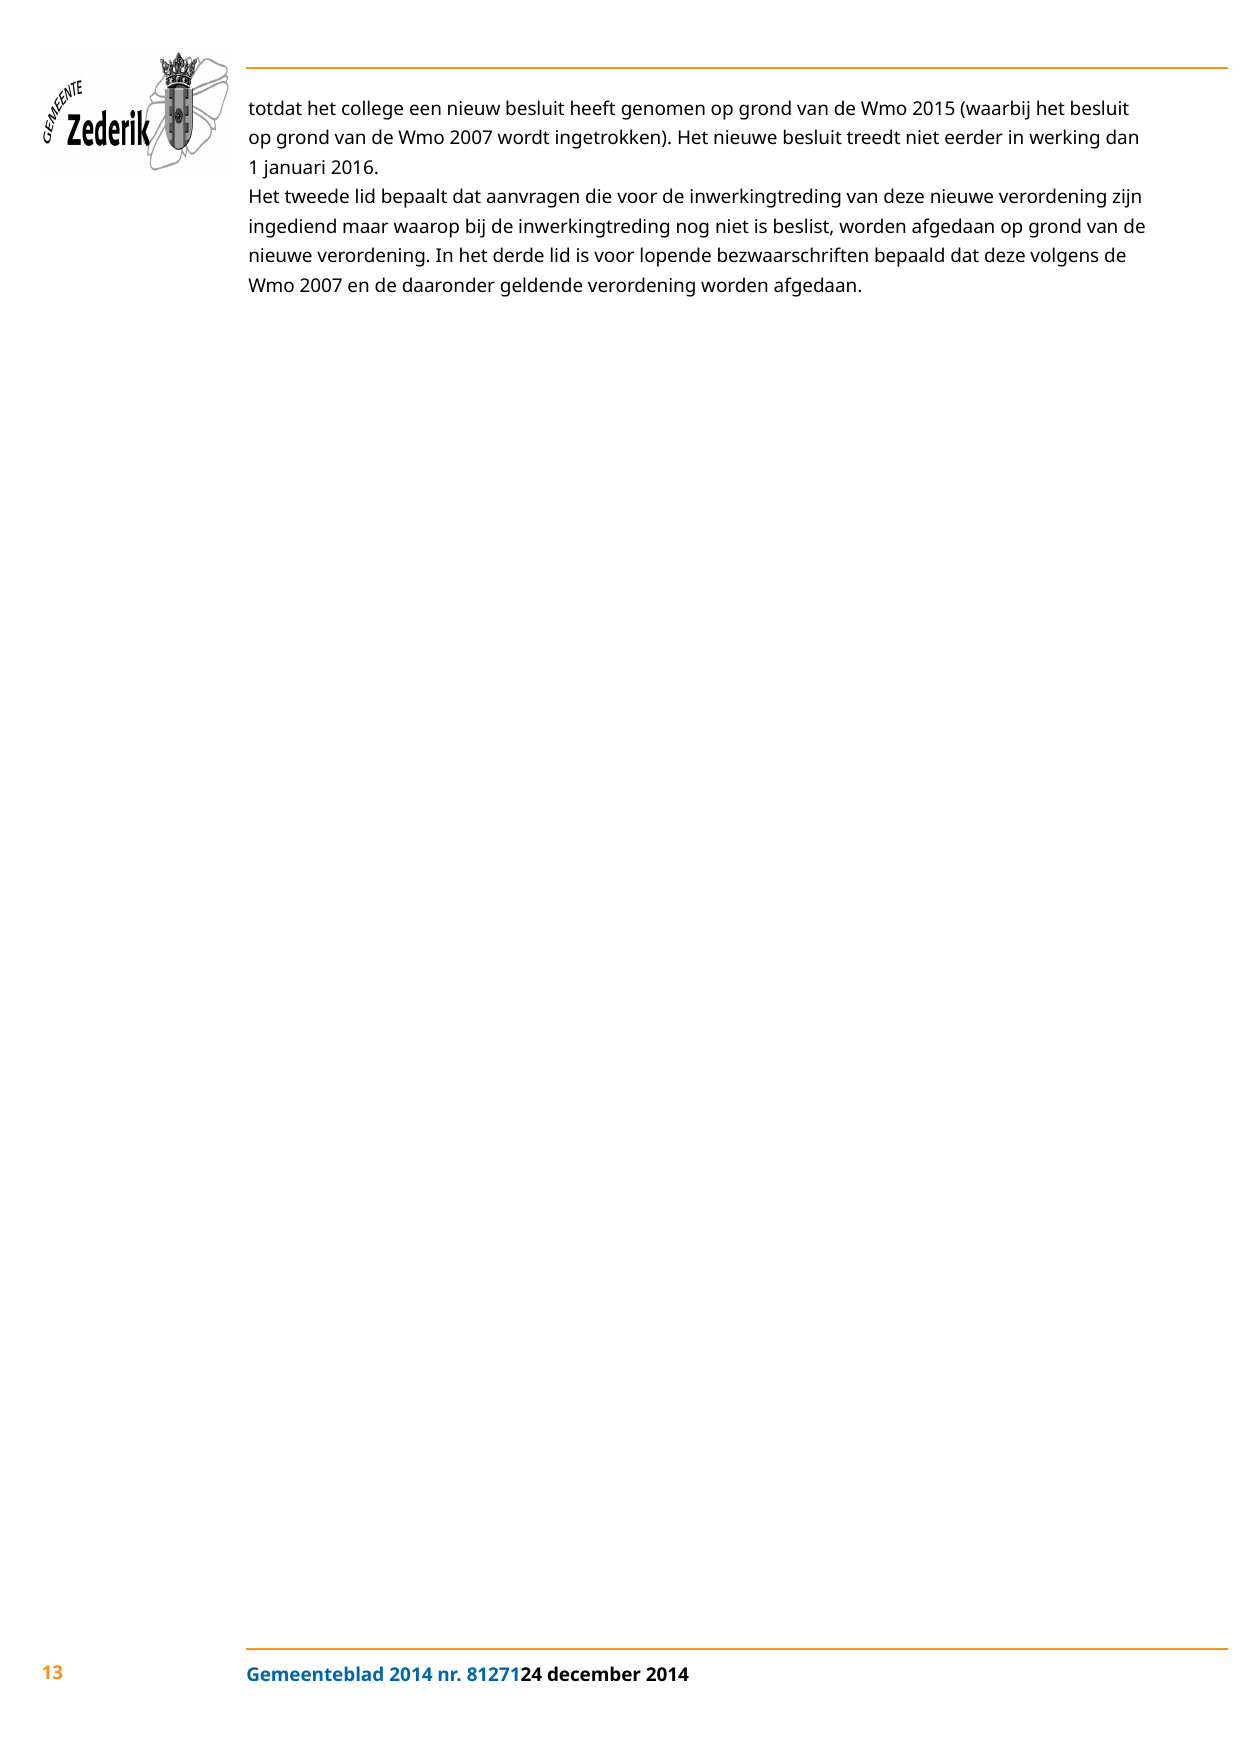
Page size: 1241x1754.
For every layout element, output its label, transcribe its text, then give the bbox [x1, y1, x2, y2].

text Het tweede lid bepaalt dat aanvragen die voor de inwerkingtreding van deze nieuwe verordening zijn ingediend maar waarop bij de inwerkingtreding nog niet is beslist, worden afgedaan op grond van de nieuwe verordening. In het derde lid is voor lopende bezwaarschriften bepaald dat deze volgens de Wmo 2007 en de daaronder geldende verordening worden afgedaan. [248, 183, 1152, 298]
picture [41, 47, 231, 172]
text totdat het college een nieuw besluit heeft genomen op grond van de Wmo 2015 (waarbij het besluit op grond van de Wmo 2007 wordt ingetrokken). Het nieuwe besluit treedt niet eerder in werking dan 1 januari 2016. [248, 95, 1152, 180]
